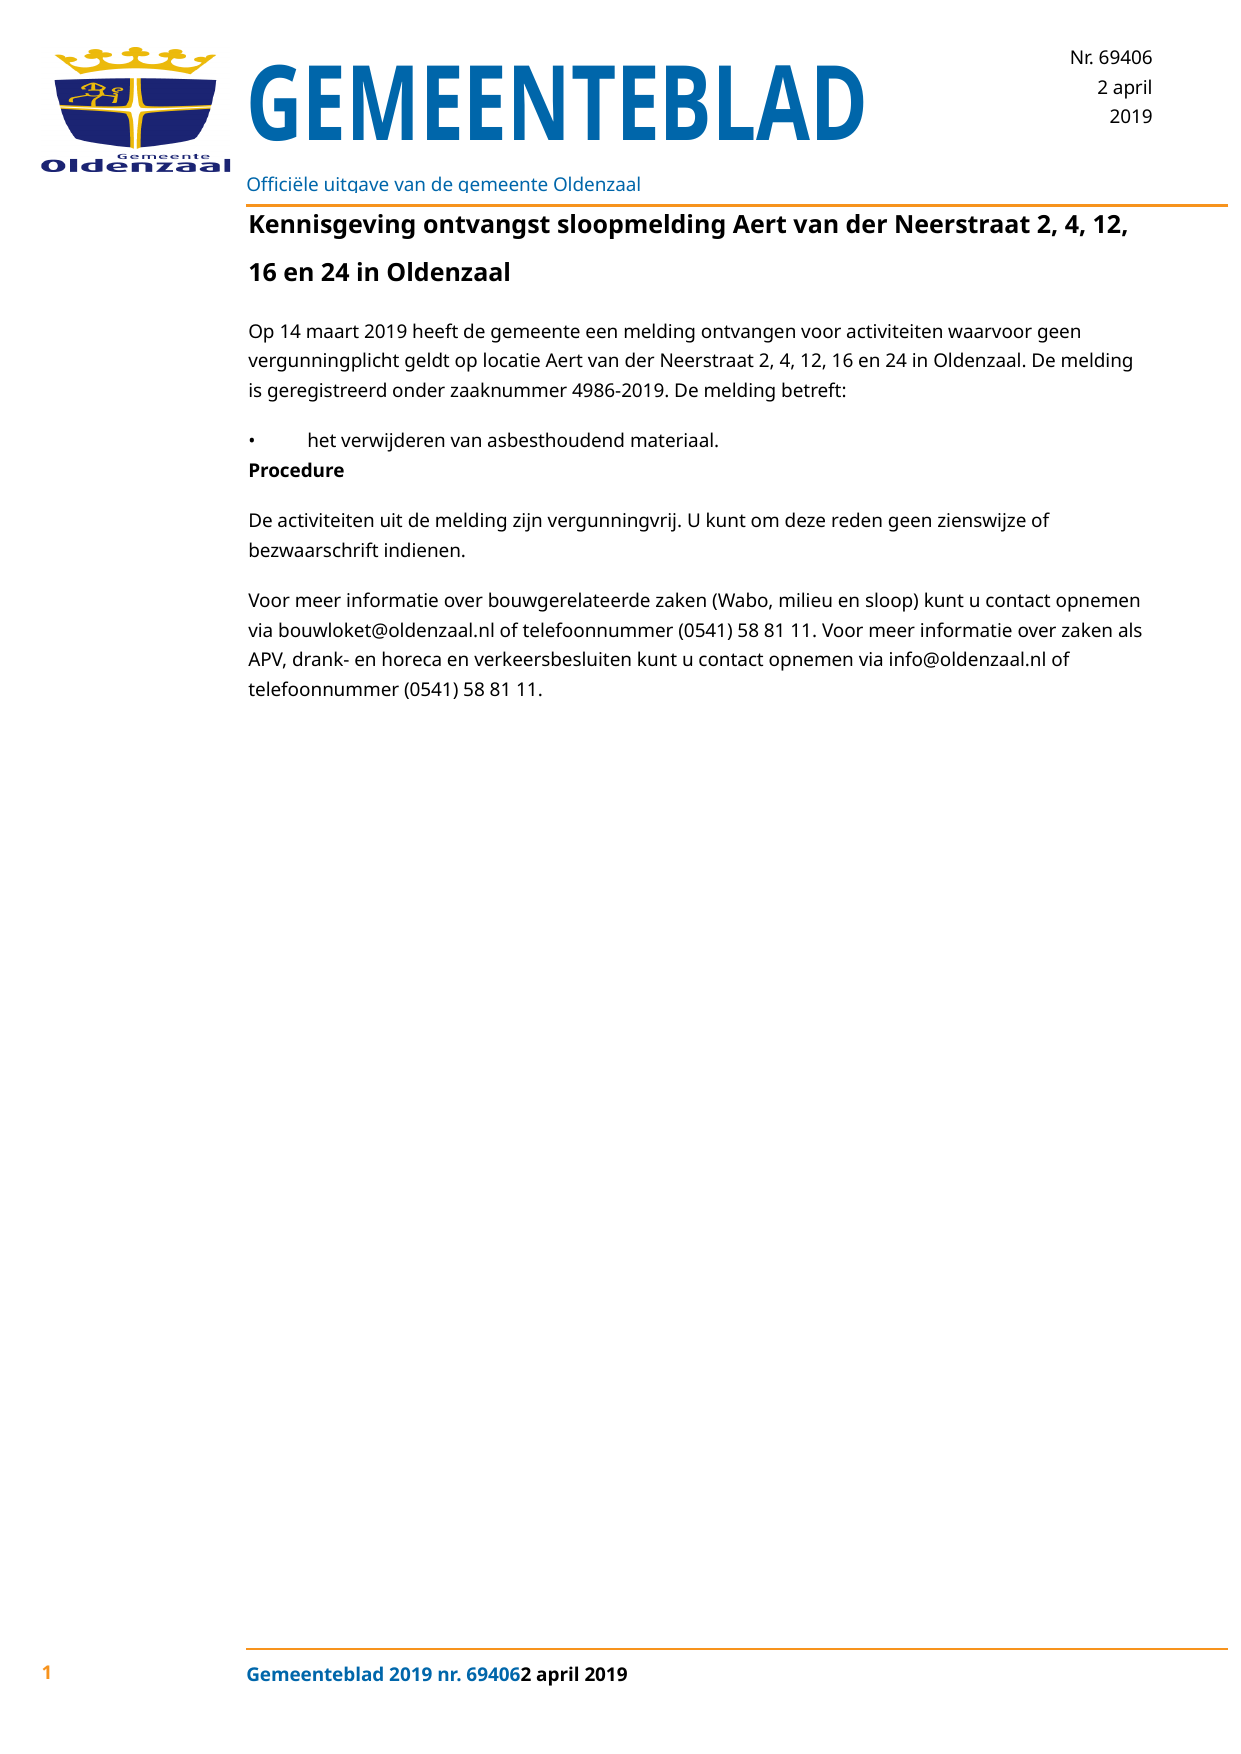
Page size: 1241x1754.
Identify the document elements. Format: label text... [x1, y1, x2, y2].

text De activiteiten uit de melding zijn vergunningvrij. U kunt om deze reden geen zienswijze of bezwaarschrift indienen. [248, 507, 1152, 563]
picture [41, 47, 231, 172]
text Kennisgeving ontvangst sloopmelding Aert van der Neerstraat 2, 4, 12, 16 en 24 in Oldenzaal [248, 207, 1152, 288]
text Op 14 maart 2019 heeft de gemeente een melding ontvangen voor activiteiten waarvoor geen vergunningplicht geldt op locatie Aert van der Neerstraat 2, 4, 12, 16 en 24 in Oldenzaal. De melding is geregistreerd onder zaaknummer 4986-2019. De melding betreft: [248, 318, 1152, 403]
text Procedure [248, 457, 1152, 483]
text Voor meer informatie over bouwgerelateerde zaken (Wabo, milieu en sloop) kunt u contact opnemen via bouwloket@oldenzaal.nl of telefoonnummer (0541) 58 81 11. Voor meer informatie over zaken als APV, drank- en horeca en verkeersbesluiten kunt u contact opnemen via info@oldenzaal.nl of telefoonnummer (0541) 58 81 11. [248, 587, 1152, 702]
list het verwijderen van asbesthoudend materiaal. [248, 427, 1152, 453]
